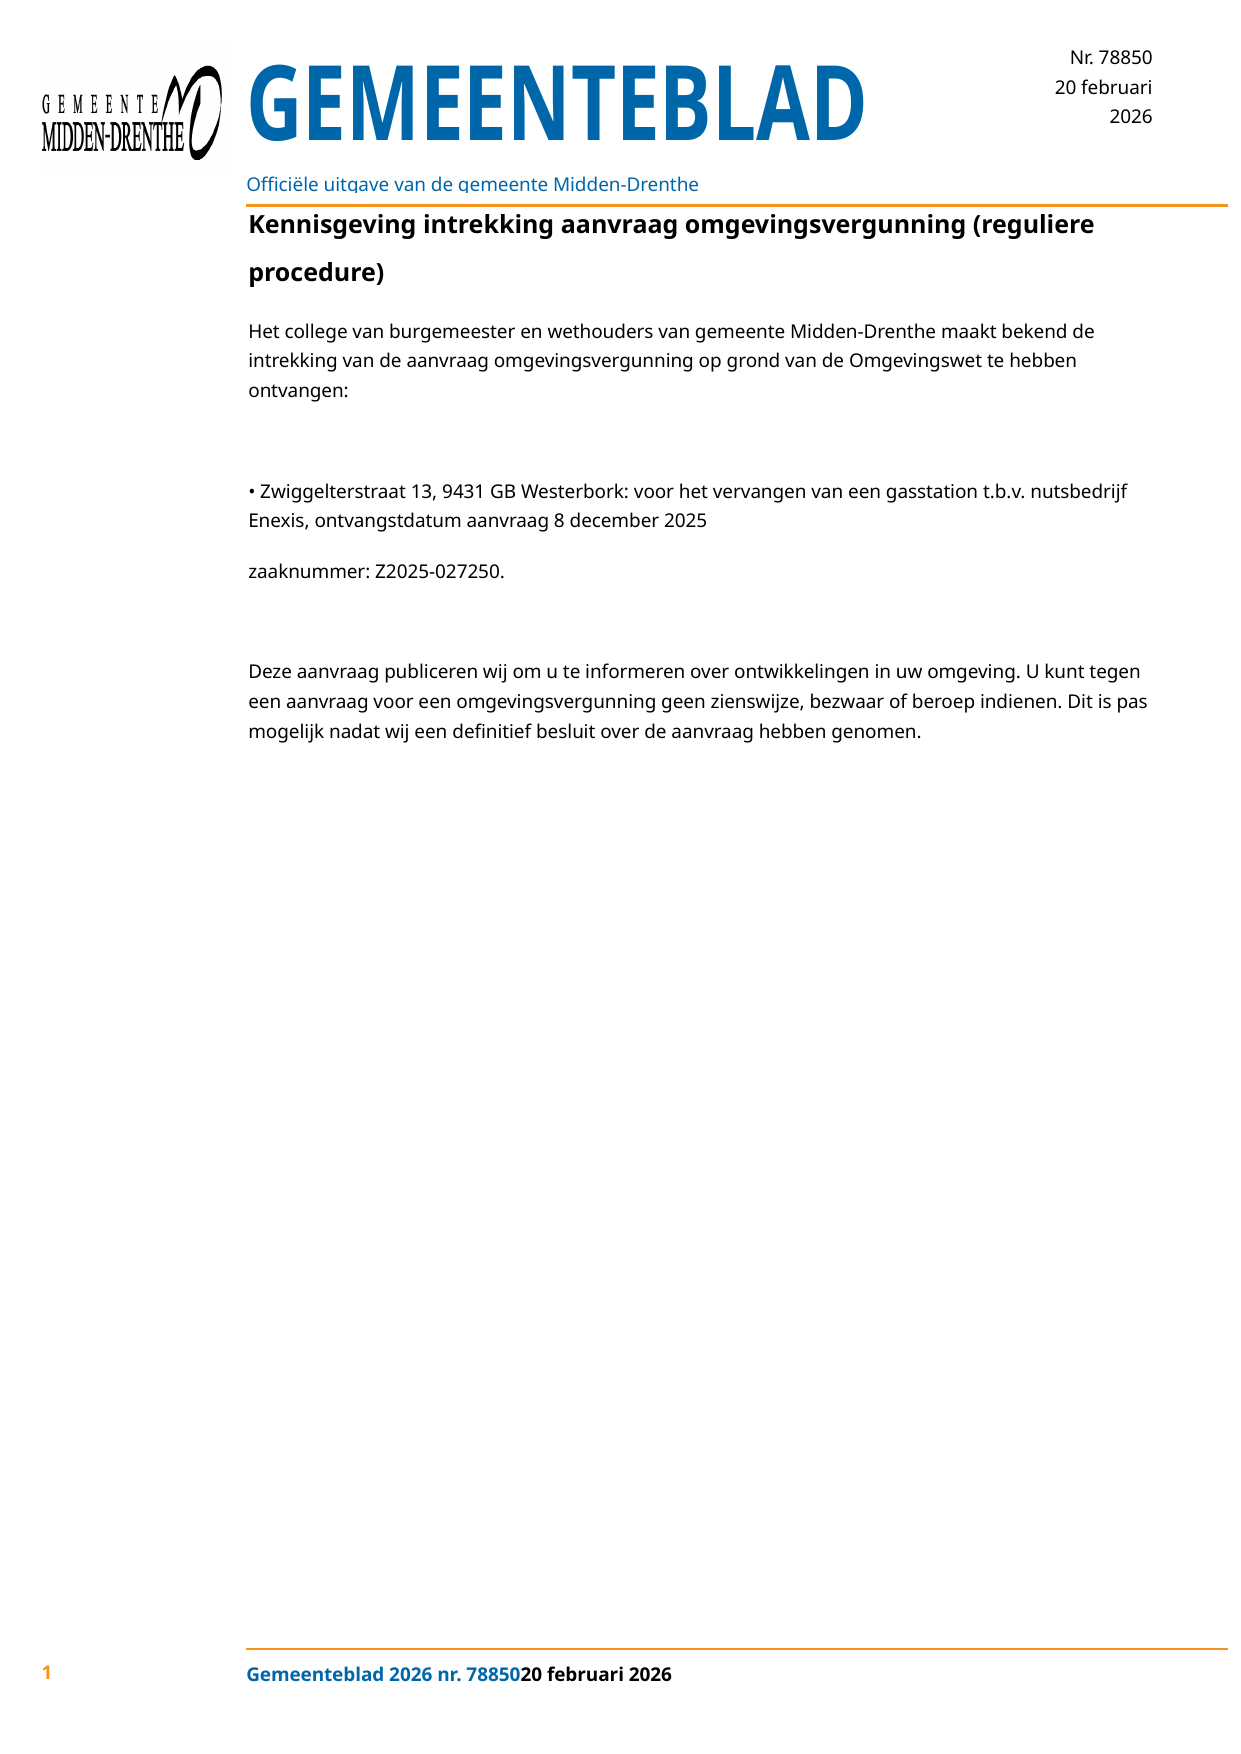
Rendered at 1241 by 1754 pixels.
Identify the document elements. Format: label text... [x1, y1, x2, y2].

text Deze aanvraag publiceren wij om u te informeren over ontwikkelingen in uw omgeving. U kunt tegen een aanvraag voor een omgevingsvergunning geen zienswijze, bezwaar of beroep indienen. Dit is pas mogelijk nadat wij een definitief besluit over de aanvraag hebben genomen. [248, 659, 1152, 744]
text zaaknummer: Z2025-027250. [248, 558, 1152, 584]
text Het college van burgemeester en wethouders van gemeente Midden-Drenthe maakt bekend de intrekking van de aanvraag omgevingsvergunning op grond van de Omgevingswet te hebben ontvangen: [248, 318, 1152, 403]
picture [41, 47, 231, 172]
text Kennisgeving intrekking aanvraag omgevingsvergunning (reguliere procedure) [248, 207, 1152, 288]
text • Zwiggelterstraat 13, 9431 GB Westerbork: voor het vervangen van een gasstation t.b.v. nutsbedrijf Enexis, ontvangstdatum aanvraag 8 december 2025 [248, 478, 1152, 533]
